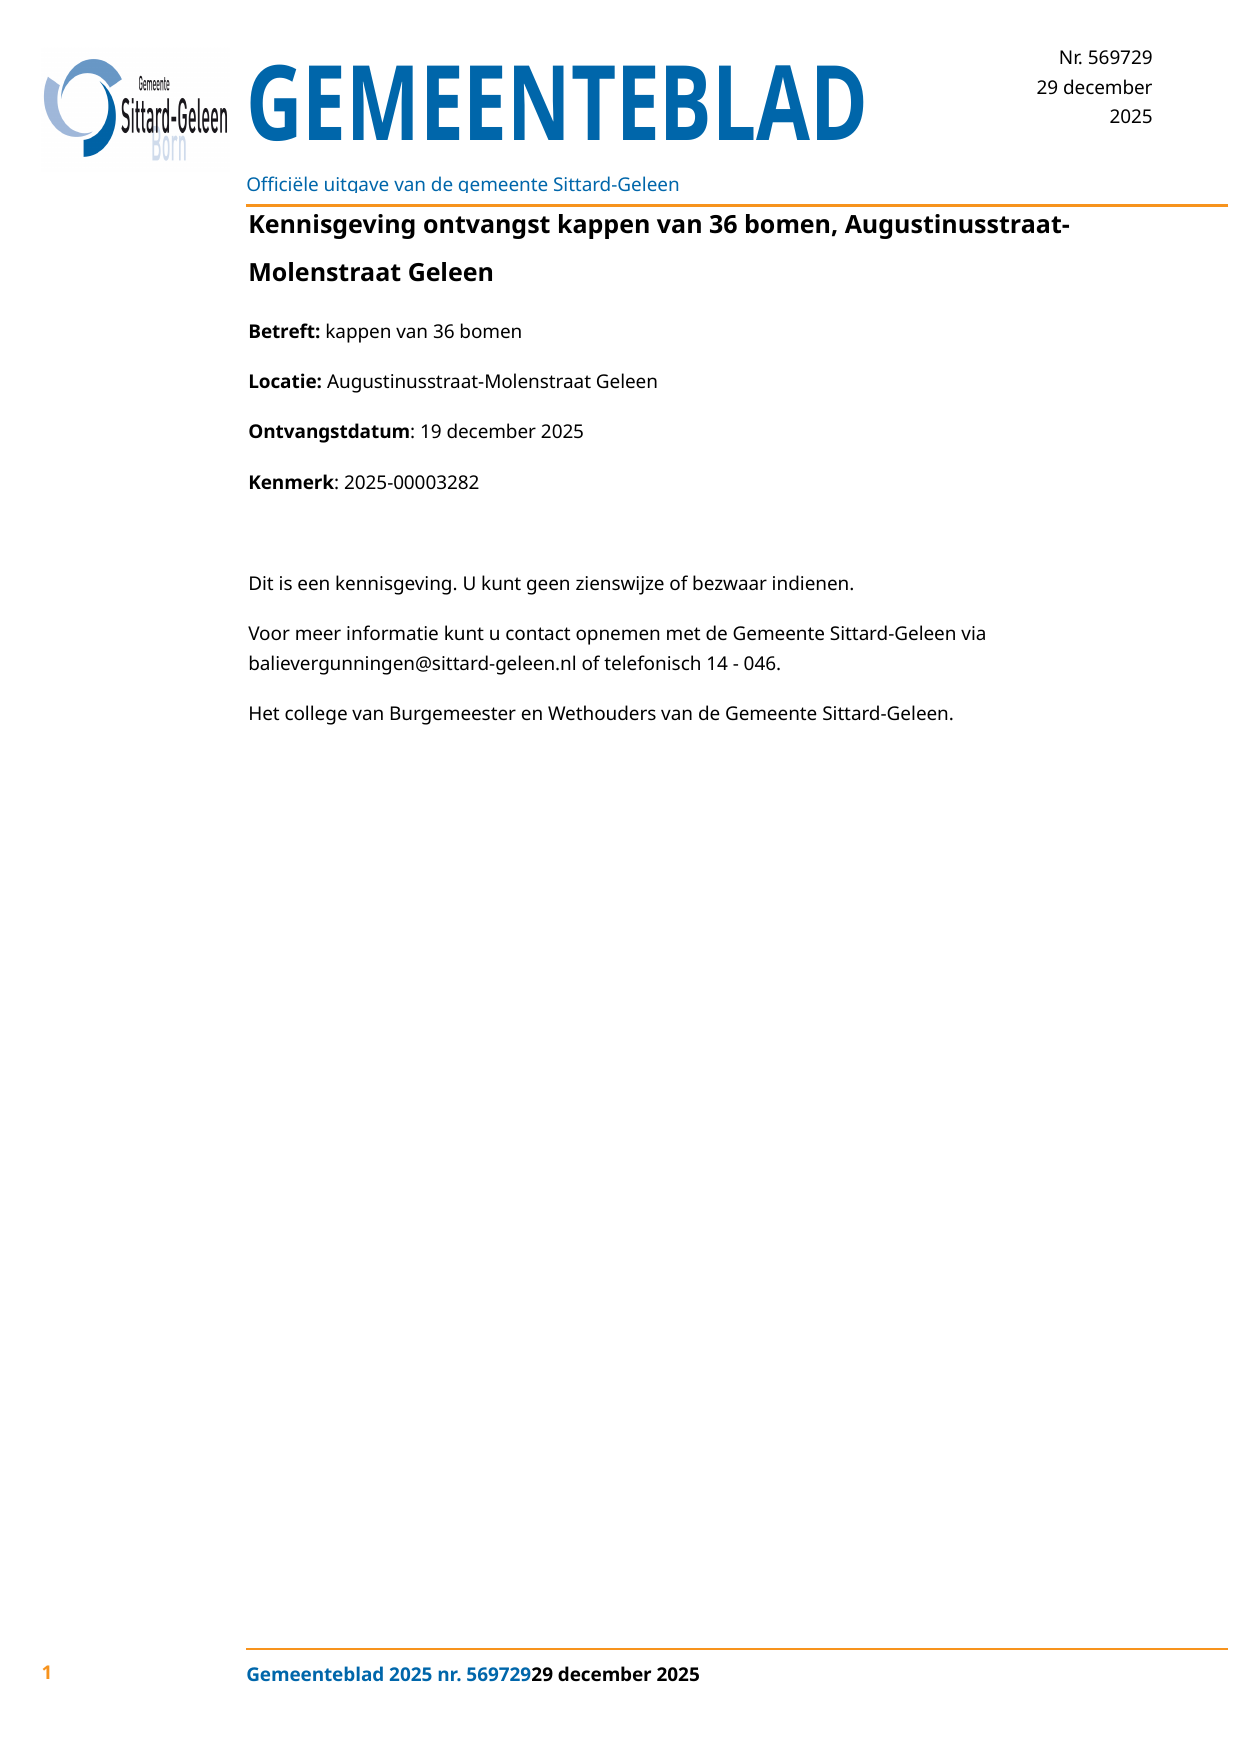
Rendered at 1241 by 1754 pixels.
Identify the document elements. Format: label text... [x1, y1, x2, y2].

text Betreft: kappen van 36 bomen [248, 318, 1152, 344]
text Kenmerk: 2025-00003282 [248, 469, 1152, 495]
picture [41, 47, 231, 172]
text Kennisgeving ontvangst kappen van 36 bomen, Augustinusstraat-Molenstraat Geleen [248, 207, 1152, 288]
text Dit is een kennisgeving. U kunt geen zienswijze of bezwaar indienen. [248, 570, 1152, 596]
text Ontvangstdatum: 19 december 2025 [248, 419, 1152, 444]
text Voor meer informatie kunt u contact opnemen met de Gemeente Sittard-Geleen via balievergunningen@sittard-geleen.nl of telefonisch 14 - 046. [248, 620, 1152, 676]
text Locatie: Augustinusstraat-Molenstraat Geleen [248, 368, 1152, 394]
text Het college van Burgemeester en Wethouders van de Gemeente Sittard-Geleen. [248, 700, 1152, 726]
